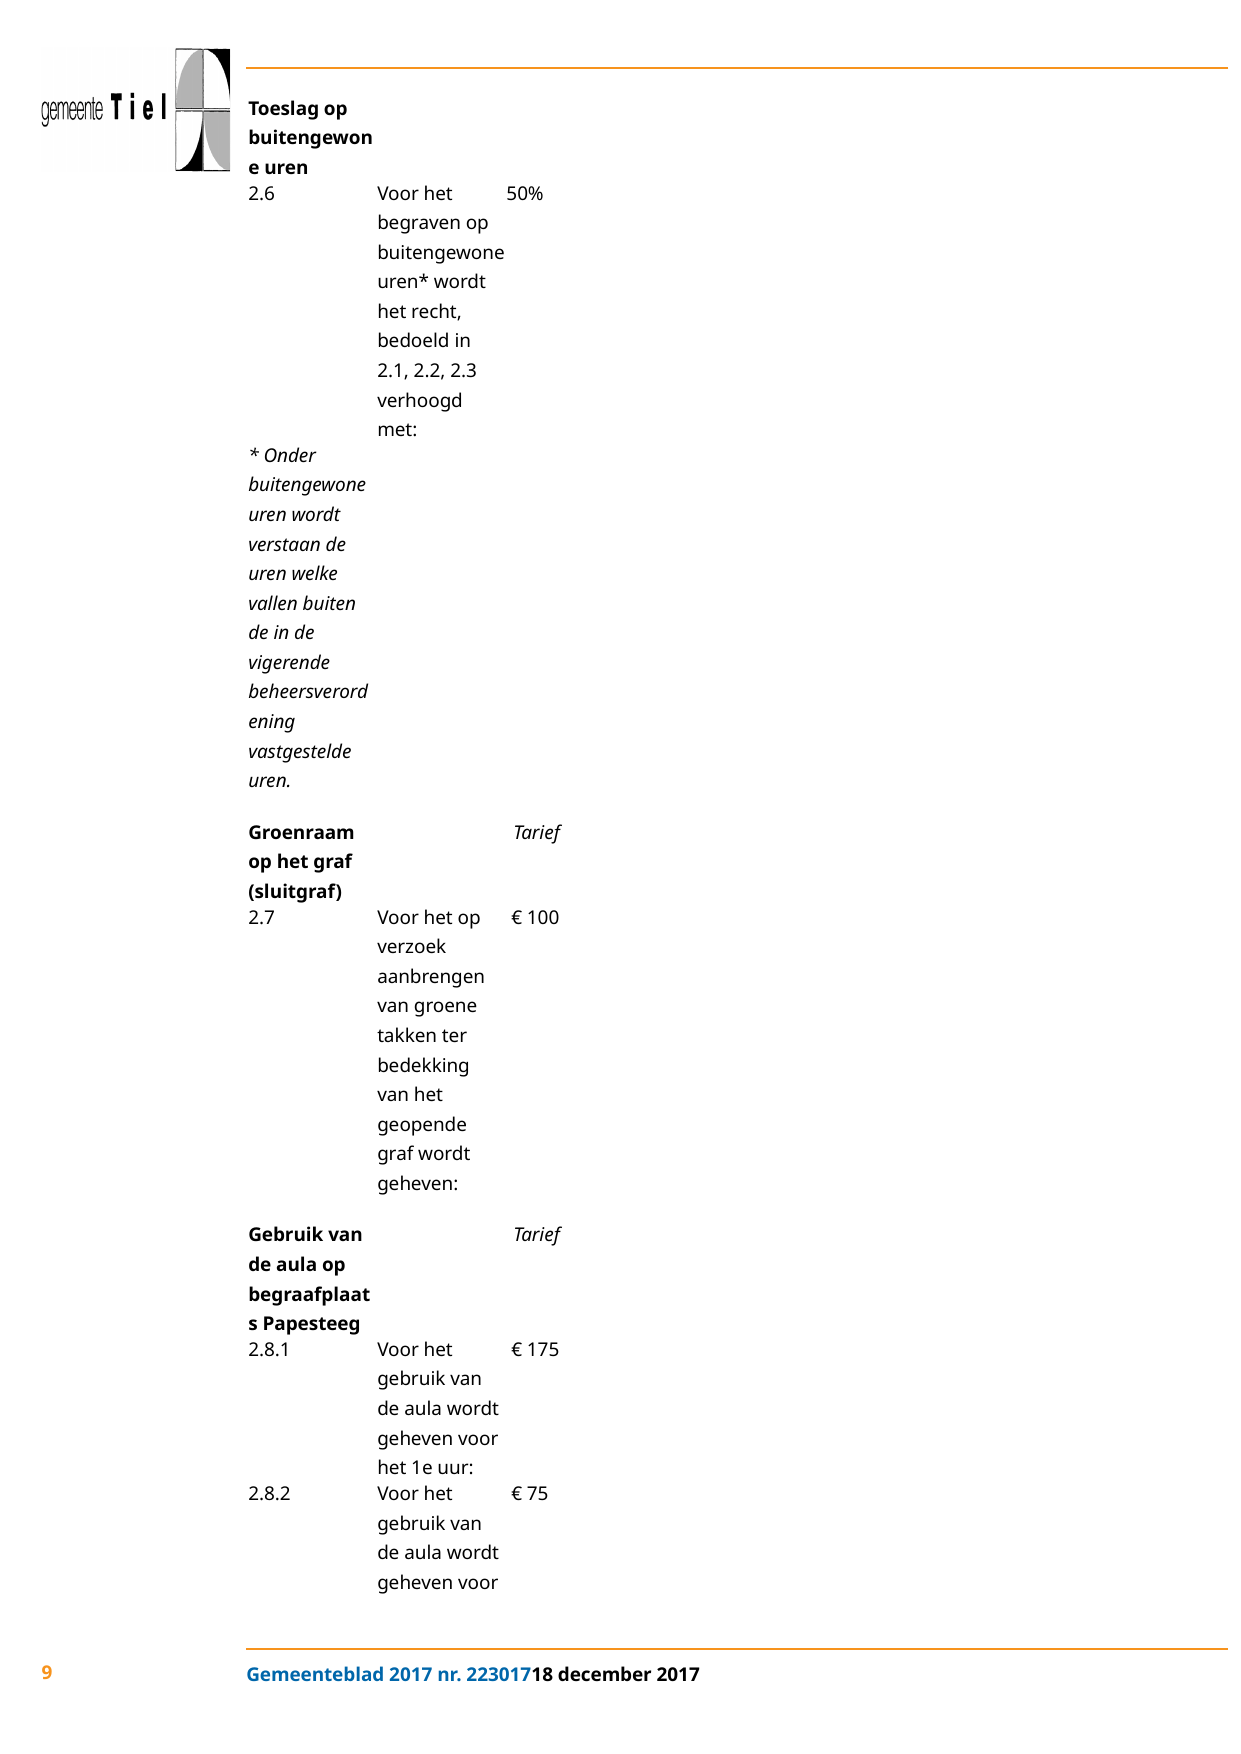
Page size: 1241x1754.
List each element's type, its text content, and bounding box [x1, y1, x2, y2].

table_cell [894, 793, 1022, 819]
table_cell [635, 1196, 764, 1222]
table_cell [635, 819, 764, 904]
table_cell 2.6 [248, 180, 377, 442]
table_cell € 175 [506, 1336, 635, 1480]
table_cell [764, 1336, 893, 1480]
table_cell [764, 1196, 893, 1222]
table_cell [635, 1480, 764, 1594]
table_cell Voor het op verzoek aanbrengen van groene takken ter bedekking van het geopende graf wordt geheven: [377, 904, 506, 1196]
table_cell [1023, 1196, 1152, 1222]
table_cell [248, 793, 377, 819]
table_cell * Onder buitengewone uren wordt verstaan de uren welke vallen buiten de in de vigerende beheersverordening vastgestelde uren. [248, 442, 377, 793]
table_cell 50% [506, 180, 635, 442]
table_cell Toeslag op buitengewone uren [248, 95, 377, 180]
table_cell [894, 1196, 1022, 1222]
table_cell [635, 904, 764, 1196]
table_cell Gebruik van de aula op begraafplaats Papesteeg [248, 1222, 377, 1336]
table_cell [377, 819, 506, 904]
table_cell [377, 793, 506, 819]
table_cell [1023, 793, 1152, 819]
table_cell Voor het begraven op buitengewone uren* wordt het recht, bedoeld in 2.1, 2.2, 2.3 verhoogd met: [377, 180, 506, 442]
table_cell [635, 442, 764, 793]
table_cell [764, 1222, 893, 1336]
table_cell Voor het gebruik van de aula wordt geheven voor het 1e uur: [377, 1336, 506, 1480]
table_cell [764, 793, 893, 819]
table_cell [635, 793, 764, 819]
table_cell [377, 95, 506, 180]
table_cell 2.8.1 [248, 1336, 377, 1480]
table_cell [377, 442, 506, 793]
table_cell [377, 1222, 506, 1336]
table_cell [377, 1196, 506, 1222]
table_cell [764, 1480, 893, 1594]
table_cell [635, 180, 764, 442]
table_cell [635, 95, 764, 180]
table_cell [764, 180, 893, 442]
table_cell [506, 1196, 635, 1222]
table_cell Groenraam op het graf (sluitgraf) [248, 819, 377, 904]
table_cell Tarief [506, 1222, 635, 1336]
table_cell [635, 1222, 764, 1336]
table_cell [764, 95, 893, 180]
table_cell [506, 95, 635, 180]
table_cell [248, 1196, 377, 1222]
table_cell Voor het gebruik van de aula wordt geheven voor [377, 1480, 506, 1594]
table_cell [764, 904, 893, 1196]
table_cell [506, 793, 635, 819]
table_cell 2.8.2 [248, 1480, 377, 1594]
table_cell [635, 1336, 764, 1480]
table_cell [506, 442, 635, 793]
table_cell 2.7 [248, 904, 377, 1196]
table_cell € 75 [506, 1480, 635, 1594]
table_cell Tarief [506, 819, 635, 904]
table_cell € 100 [506, 904, 635, 1196]
table_cell [764, 819, 893, 904]
picture [41, 47, 231, 172]
